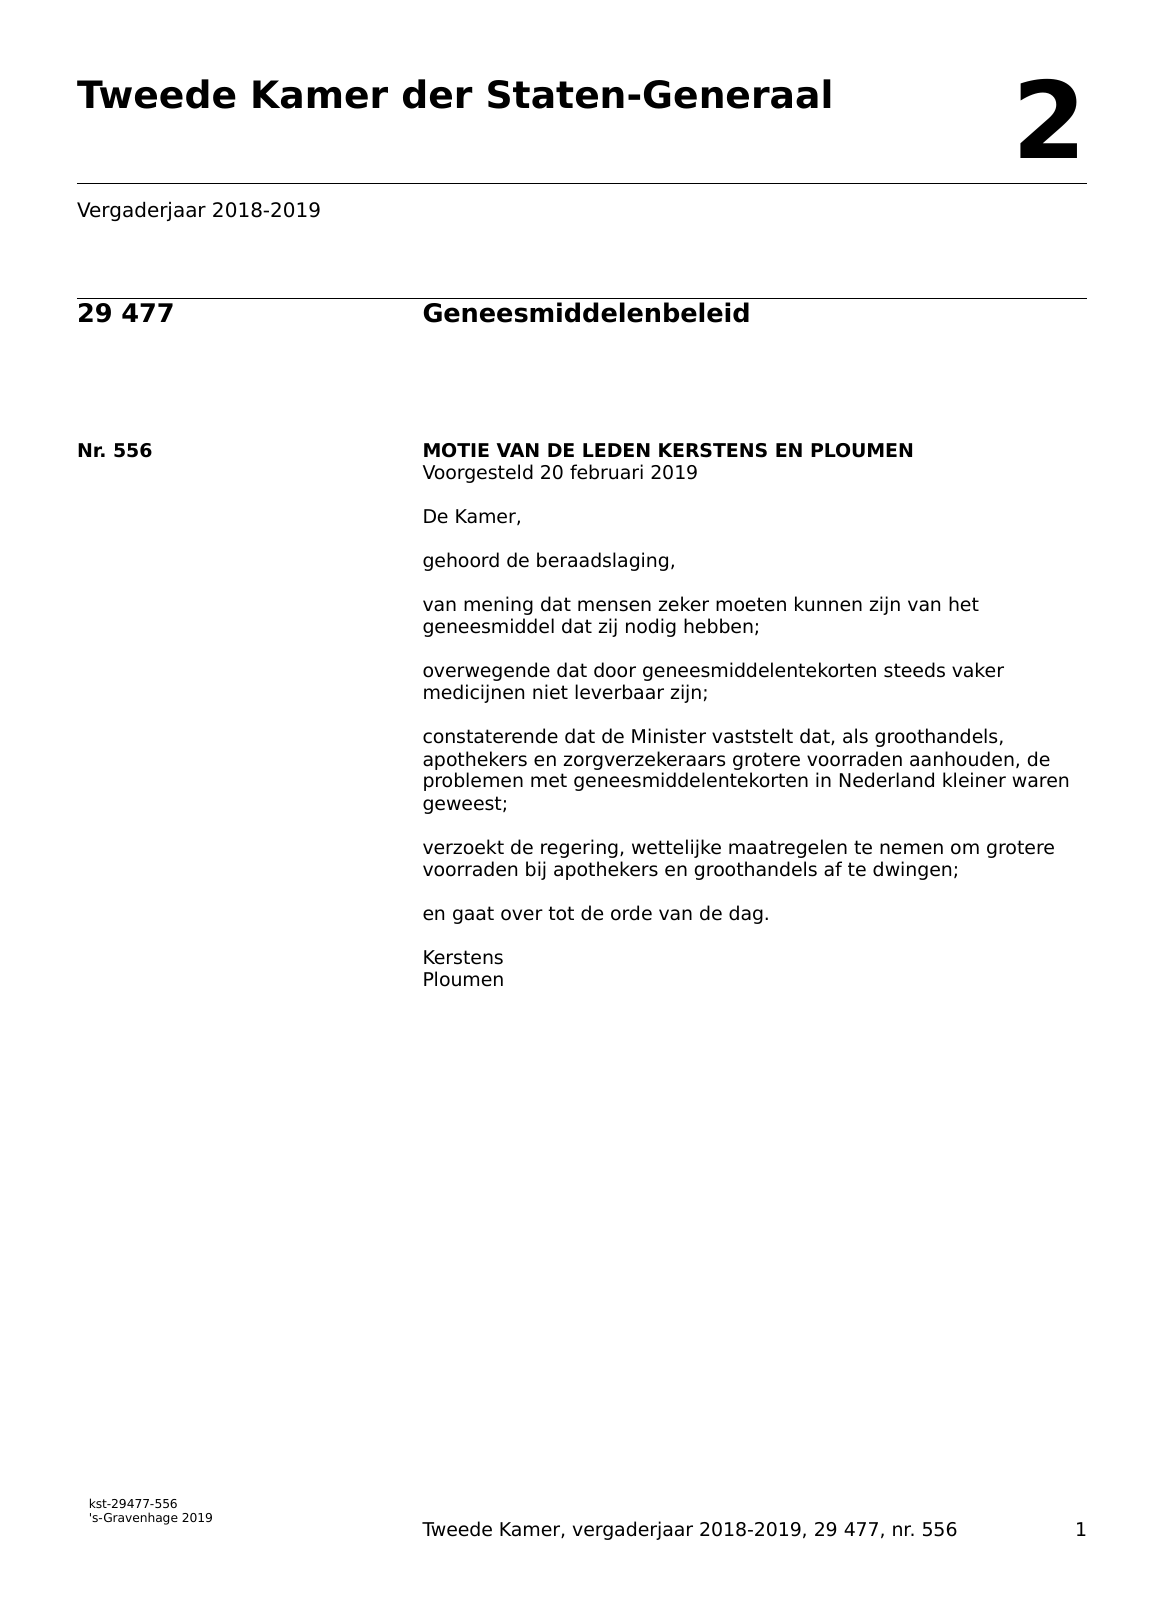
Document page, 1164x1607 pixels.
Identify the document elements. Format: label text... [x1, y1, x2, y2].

table_header Tweede Kamer der Staten-Generaal [77, 59, 886, 183]
text kst-29477-556 [88, 1497, 323, 1511]
text 's-Gravenhage 2019 [88, 1511, 323, 1525]
subtitle 29 477 Geneesmiddelenbeleid [77, 299, 1087, 329]
text van mening dat mensen zeker moeten kunnen zijn van het geneesmiddel dat zij nodig hebben; [422, 594, 1087, 638]
table_header 2 [886, 59, 1087, 183]
text Ploumen [422, 969, 1087, 991]
text Voorgesteld 20 februari 2019 [422, 462, 1087, 484]
text constaterende dat de Minister vaststelt dat, als groothandels, apothekers en zorgverzekeraars grotere voorraden aanhouden, de problemen met geneesmiddelentekorten in Nederland kleiner waren geweest; [422, 726, 1087, 814]
text verzoekt de regering, wettelijke maatregelen te nemen om grotere voorraden bij apothekers en groothandels af te dwingen; [422, 837, 1087, 881]
text De Kamer, [422, 506, 1087, 528]
table_cell Vergaderjaar 2018-2019 [77, 184, 1087, 298]
text overwegende dat door geneesmiddelentekorten steeds vaker medicijnen niet leverbaar zijn; [422, 660, 1087, 704]
text Kerstens [422, 947, 1087, 969]
text gehoord de beraadslaging, [422, 550, 1087, 572]
subtitle Nr. 556 MOTIE VAN DE LEDEN KERSTENS EN PLOUMEN [77, 440, 1087, 462]
text en gaat over tot de orde van de dag. [422, 903, 1087, 925]
